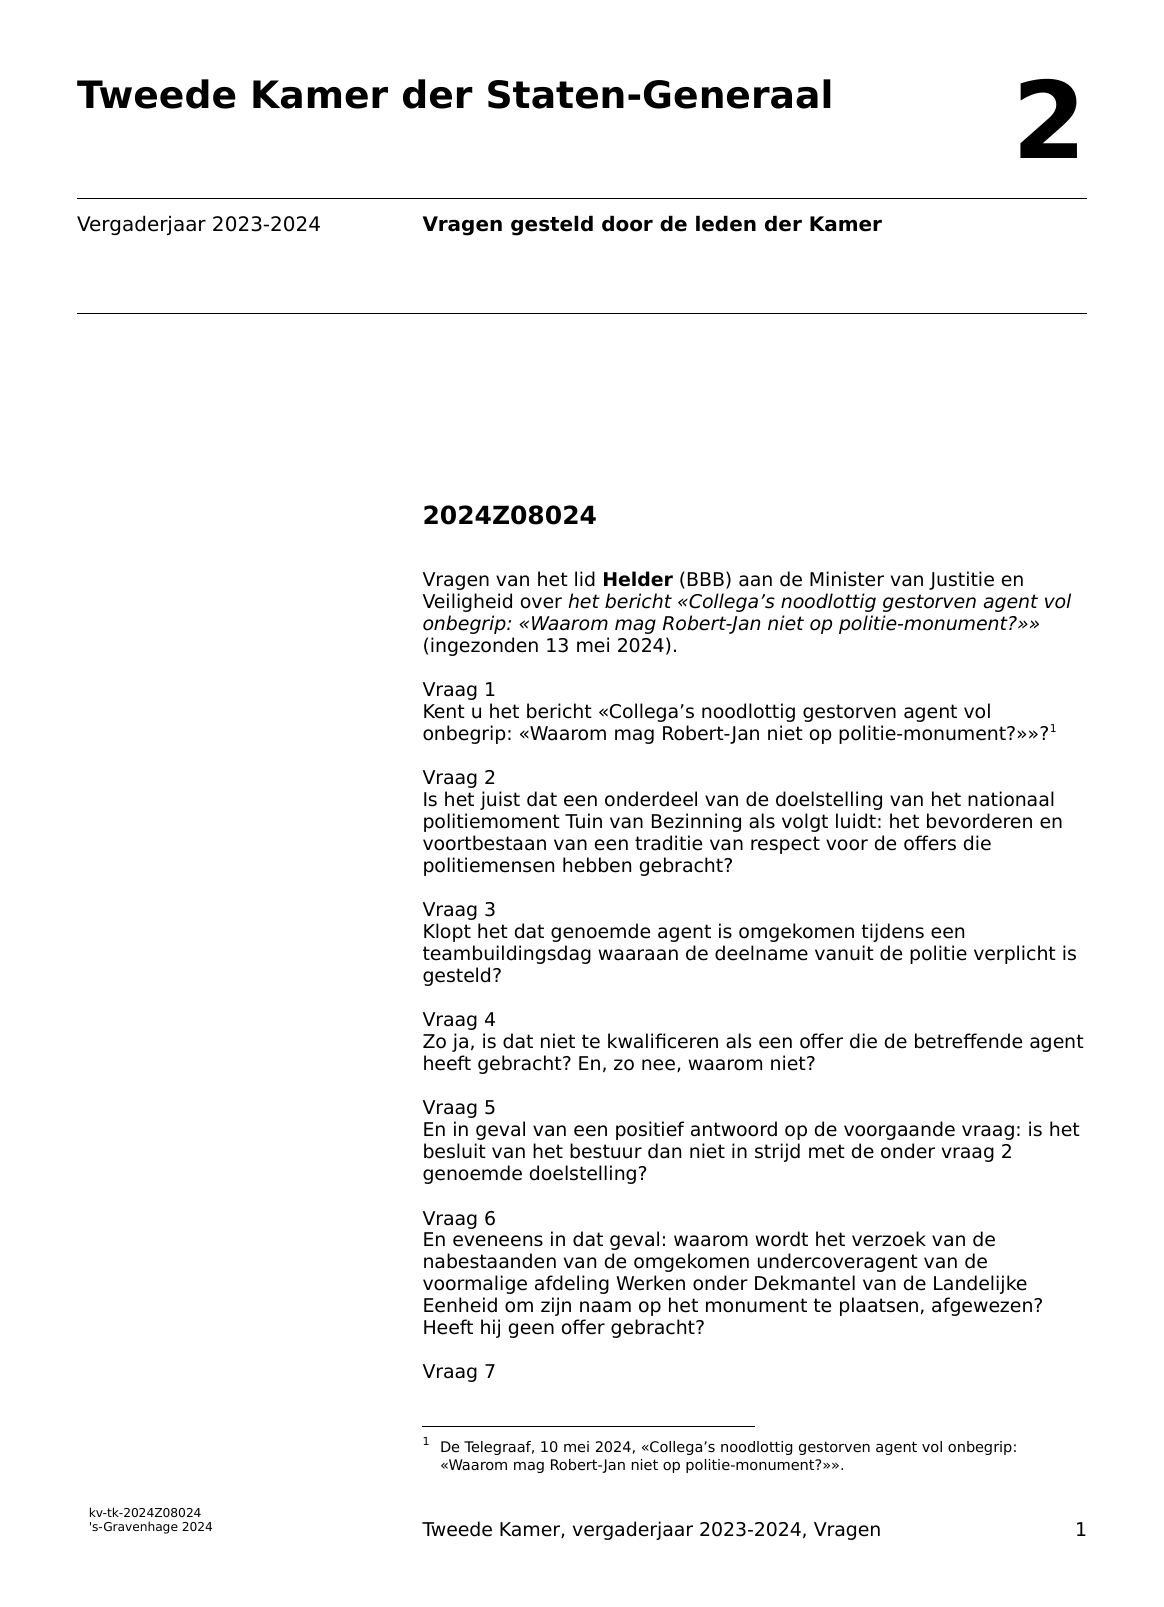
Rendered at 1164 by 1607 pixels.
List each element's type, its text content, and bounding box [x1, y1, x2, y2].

text Vraag 2 [422, 767, 1087, 789]
table_header 2 [886, 59, 1087, 198]
text Kent u het bericht «Collega’s noodlottig gestorven agent vol onbegrip: «Waarom mag Robert-Jan niet op politie-monument?»»? [422, 701, 1087, 745]
text Vraag 1 [422, 679, 1087, 701]
text Vraag 4 [422, 1009, 1087, 1031]
table_cell Vragen gesteld door de leden der Kamer [422, 199, 1087, 313]
text De Telegraaf, 10 mei 2024, «Collega’s noodlottig gestorven agent vol onbegrip: «Waarom mag Robert-Jan niet op politie-monument?»». [422, 1435, 1087, 1474]
table_cell Vergaderjaar 2023-2024 [77, 199, 422, 313]
text En eveneens in dat geval: waarom wordt het verzoek van de nabestaanden van de omgekomen undercoveragent van de voormalige afdeling Werken onder Dekmantel van de Landelijke Eenheid om zijn naam op het monument te plaatsen, afgewezen? Heeft hij geen offer gebracht? [422, 1229, 1087, 1339]
table_header Tweede Kamer der Staten-Generaal [77, 59, 886, 198]
text kv-tk-2024Z08024 [88, 1506, 323, 1520]
text 2024Z08024 [422, 501, 1087, 531]
text Vragen van het lid Helder (BBB) aan de Minister van Justitie en Veiligheid over het bericht «Collega’s noodlottig gestorven agent vol onbegrip: «Waarom mag Robert-Jan niet op politie-monument?»» (ingezonden 13 mei 2024). [422, 569, 1087, 657]
text Vraag 6 [422, 1207, 1087, 1229]
text Vraag 3 [422, 899, 1087, 921]
text Klopt het dat genoemde agent is omgekomen tijdens een teambuildingsdag waaraan de deelname vanuit de politie verplicht is gesteld? [422, 921, 1087, 987]
text Vraag 5 [422, 1097, 1087, 1119]
text Zo ja, is dat niet te kwalificeren als een offer die de betreffende agent heeft gebracht? En, zo nee, waarom niet? [422, 1031, 1087, 1075]
text En in geval van een positief antwoord op de voorgaande vraag: is het besluit van het bestuur dan niet in strijd met de onder vraag 2 genoemde doelstelling? [422, 1119, 1087, 1185]
text 's-Gravenhage 2024 [88, 1520, 323, 1534]
text Is het juist dat een onderdeel van de doelstelling van het nationaal politiemoment Tuin van Bezinning als volgt luidt: het bevorderen en voortbestaan van een traditie van respect voor de offers die politiemensen hebben gebracht? [422, 789, 1087, 877]
text Vraag 7 [422, 1361, 1087, 1383]
